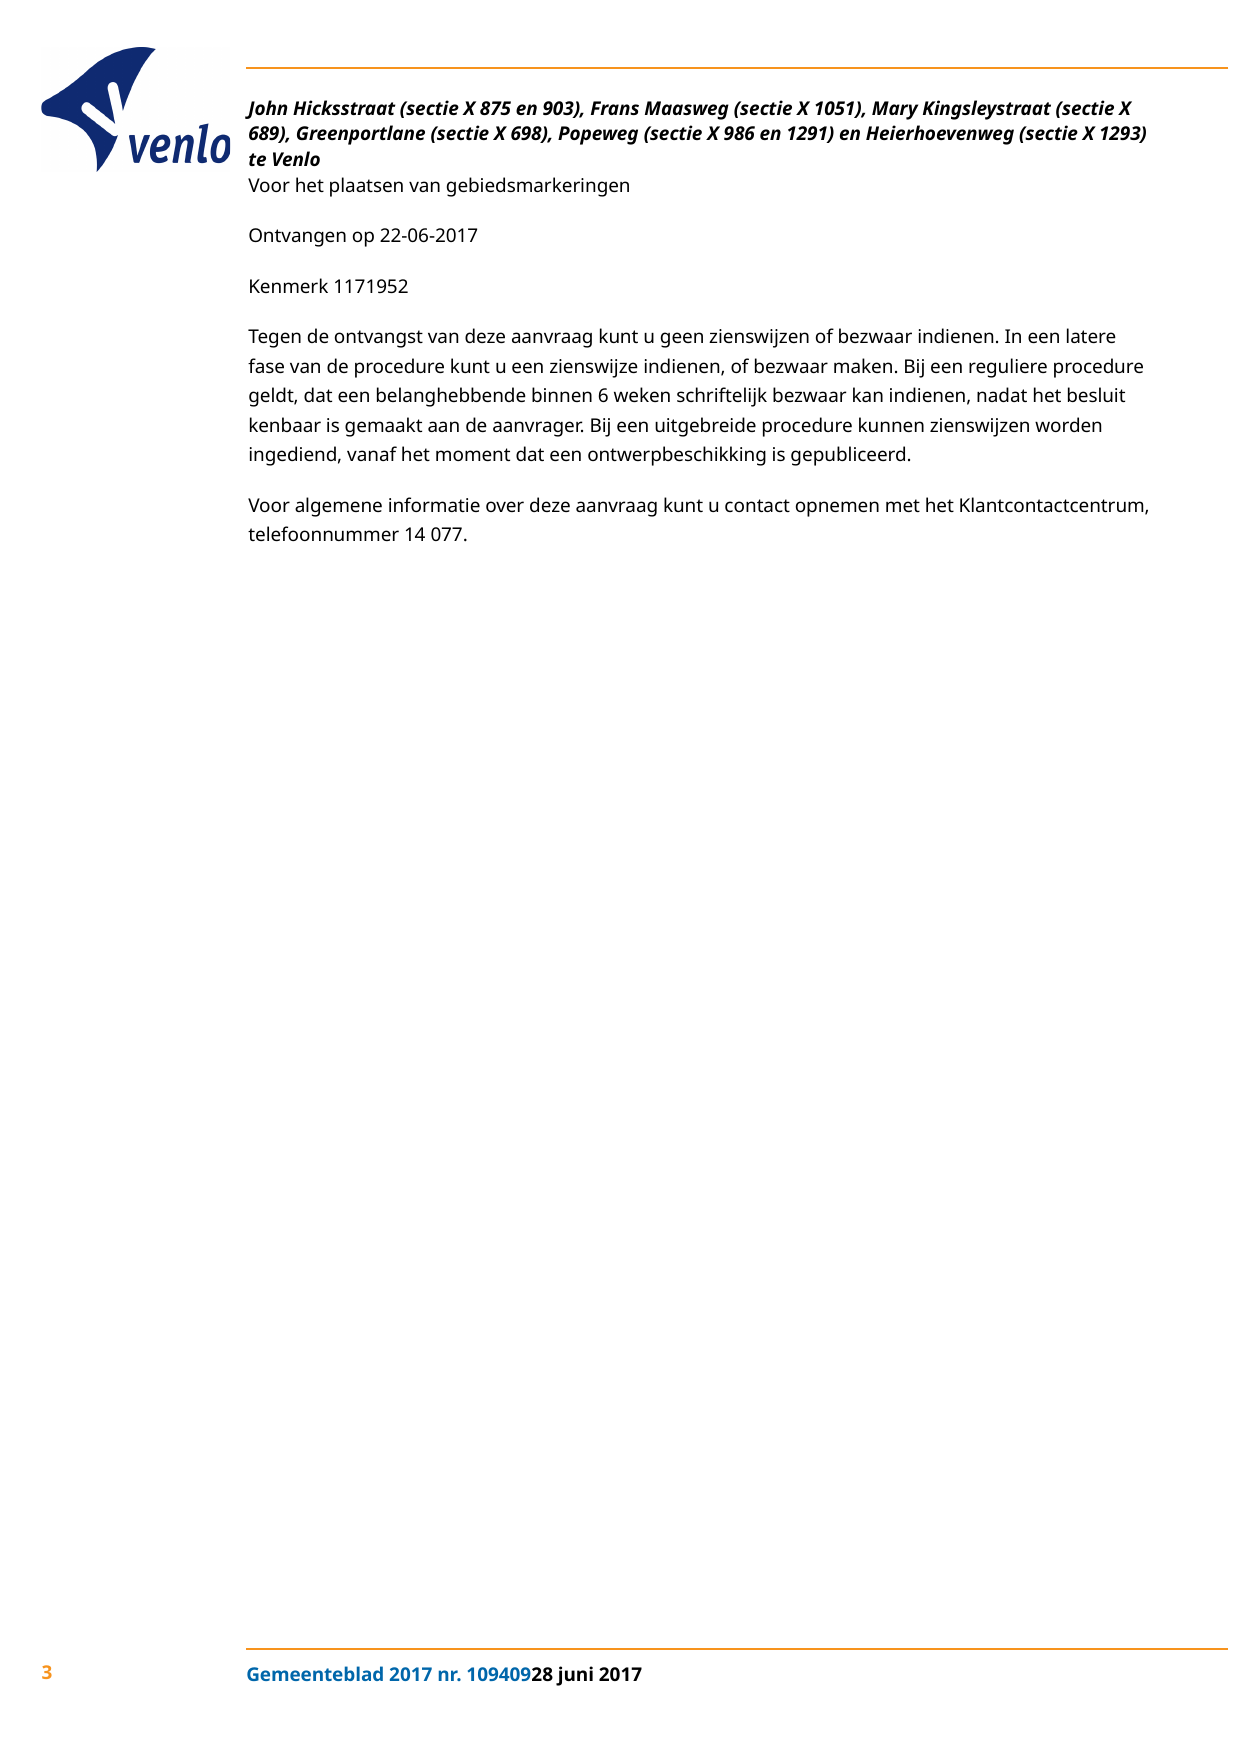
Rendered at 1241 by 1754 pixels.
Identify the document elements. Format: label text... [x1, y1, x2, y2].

text Tegen de ontvangst van deze aanvraag kunt u geen zienswijzen of bezwaar indienen. In een latere fase van de procedure kunt u een zienswijze indienen, of bezwaar maken. Bij een reguliere procedure geldt, dat een belanghebbende binnen 6 weken schriftelijk bezwaar kan indienen, nadat het besluit kenbaar is gemaakt aan de aanvrager. Bij een uitgebreide procedure kunnen zienswijzen worden ingediend, vanaf het moment dat een ontwerpbeschikking is gepubliceerd. [248, 323, 1152, 467]
text Kenmerk 1171952 [248, 273, 1152, 298]
text Voor algemene informatie over deze aanvraag kunt u contact opnemen met het Klantcontactcentrum, telefoonnummer 14 077. [248, 492, 1152, 547]
text John Hicksstraat (sectie X 875 en 903), Frans Maasweg (sectie X 1051), Mary Kingsleystraat (sectie X 689), Greenportlane (sectie X 698), Popeweg (sectie X 986 en 1291) en Heierhoevenweg (sectie X 1293) te Venlo [248, 95, 1152, 172]
picture [41, 47, 231, 172]
text Voor het plaatsen van gebiedsmarkeringen [248, 172, 1152, 198]
text Ontvangen op 22-06-2017 [248, 222, 1152, 248]
